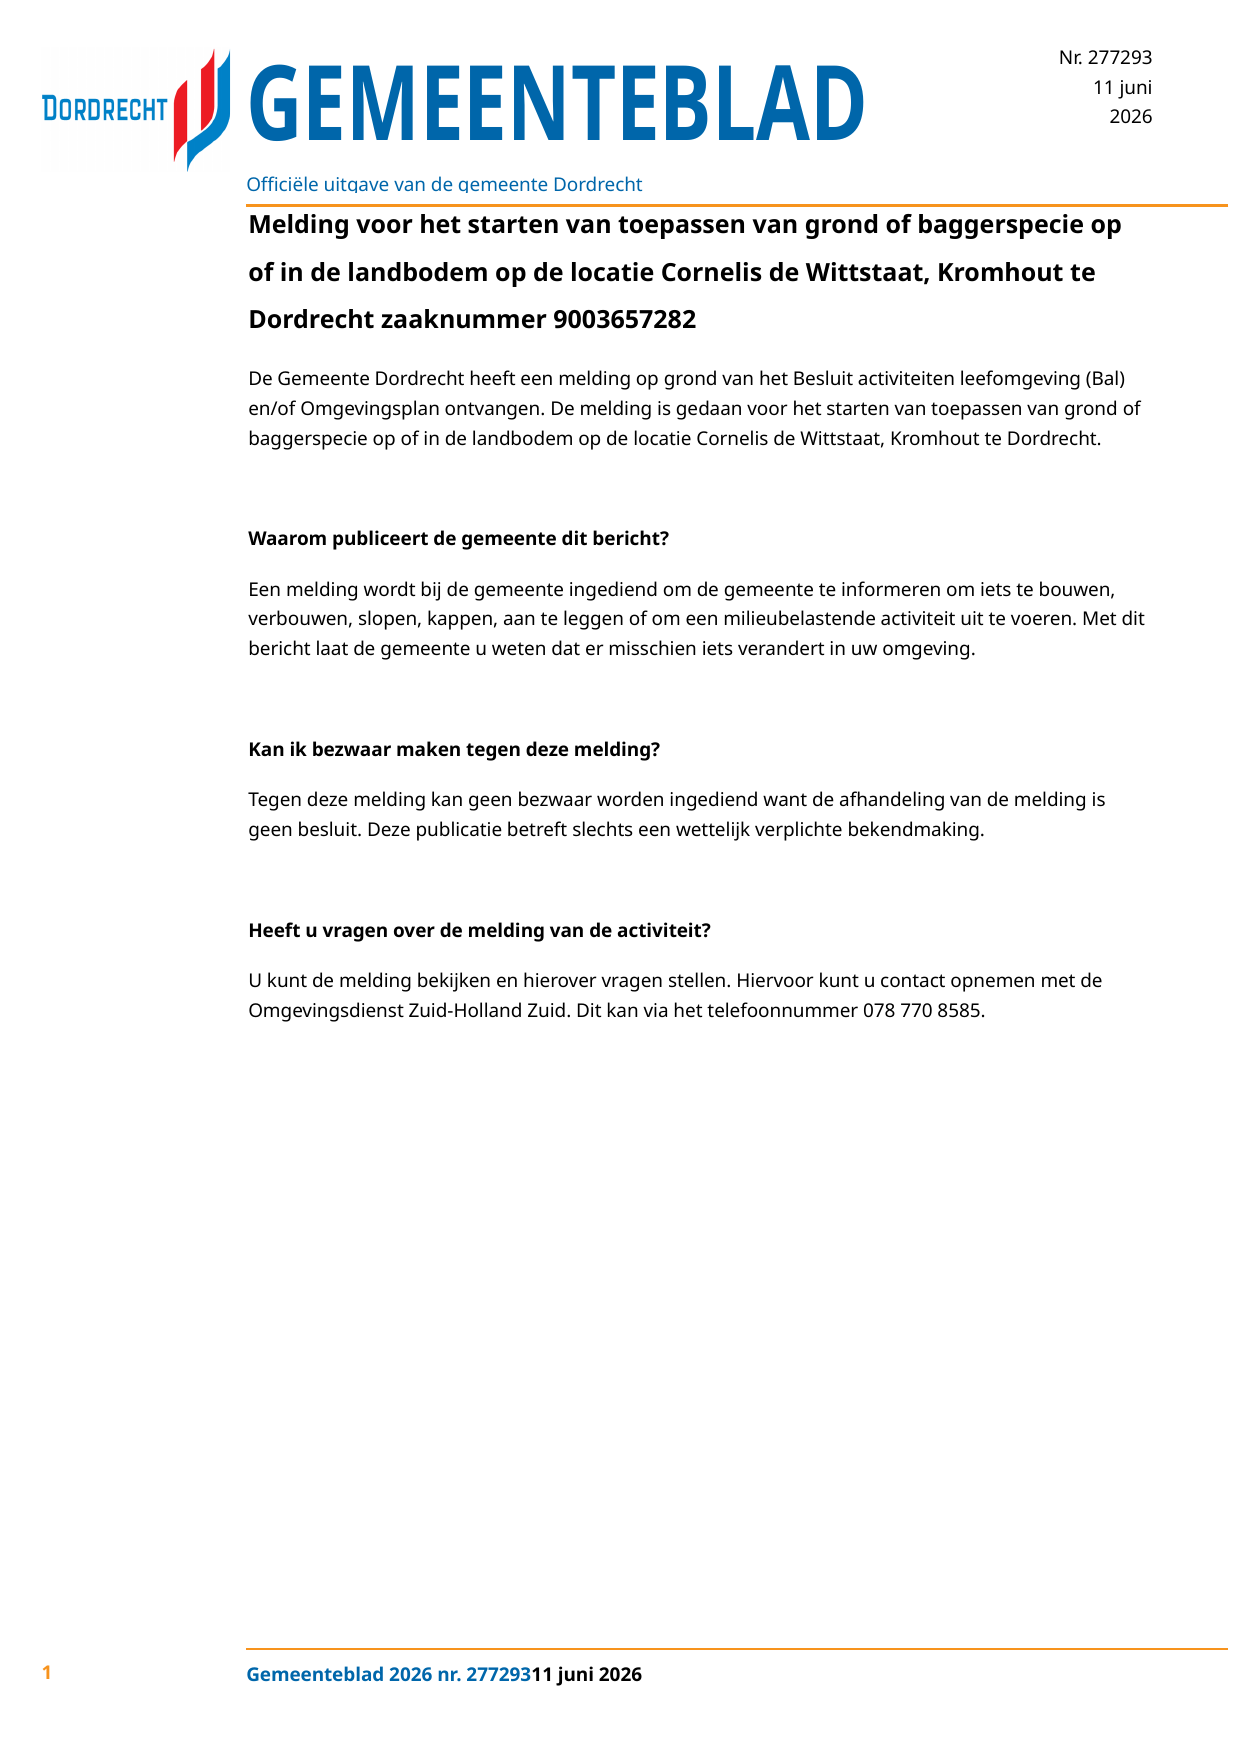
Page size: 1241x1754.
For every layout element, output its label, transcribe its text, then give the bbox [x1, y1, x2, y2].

text Kan ik bezwaar maken tegen deze melding? [248, 736, 1152, 762]
text U kunt de melding bekijken en hierover vragen stellen. Hiervoor kunt u contact opnemen met de Omgevingsdienst Zuid-Holland Zuid. Dit kan via het telefoonnummer 078 770 8585. [248, 967, 1152, 1022]
text Tegen deze melding kan geen bezwaar worden ingediend want de afhandeling van de melding is geen besluit. Deze publicatie betreft slechts een wettelijk verplichte bekendmaking. [248, 786, 1152, 842]
text Waarom publiceert de gemeente dit bericht? [248, 526, 1152, 551]
text Melding voor het starten van toepassen van grond of baggerspecie op of in de landbodem op de locatie Cornelis de Wittstaat, Kromhout te Dordrecht zaaknummer 9003657282 [248, 207, 1152, 336]
text De Gemeente Dordrecht heeft een melding op grond van het Besluit activiteiten leefomgeving (Bal) en/of Omgevingsplan ontvangen. De melding is gedaan voor het starten van toepassen van grond of baggerspecie op of in de landbodem op de locatie Cornelis de Wittstaat, Kromhout te Dordrecht. [248, 366, 1152, 450]
text Heeft u vragen over de melding van de activiteit? [248, 917, 1152, 942]
text Een melding wordt bij de gemeente ingediend om de gemeente te informeren om iets te bouwen, verbouwen, slopen, kappen, aan te leggen of om een milieubelastende activiteit uit te voeren. Met dit bericht laat de gemeente u weten dat er misschien iets verandert in uw omgeving. [248, 576, 1152, 661]
picture [41, 47, 231, 172]
